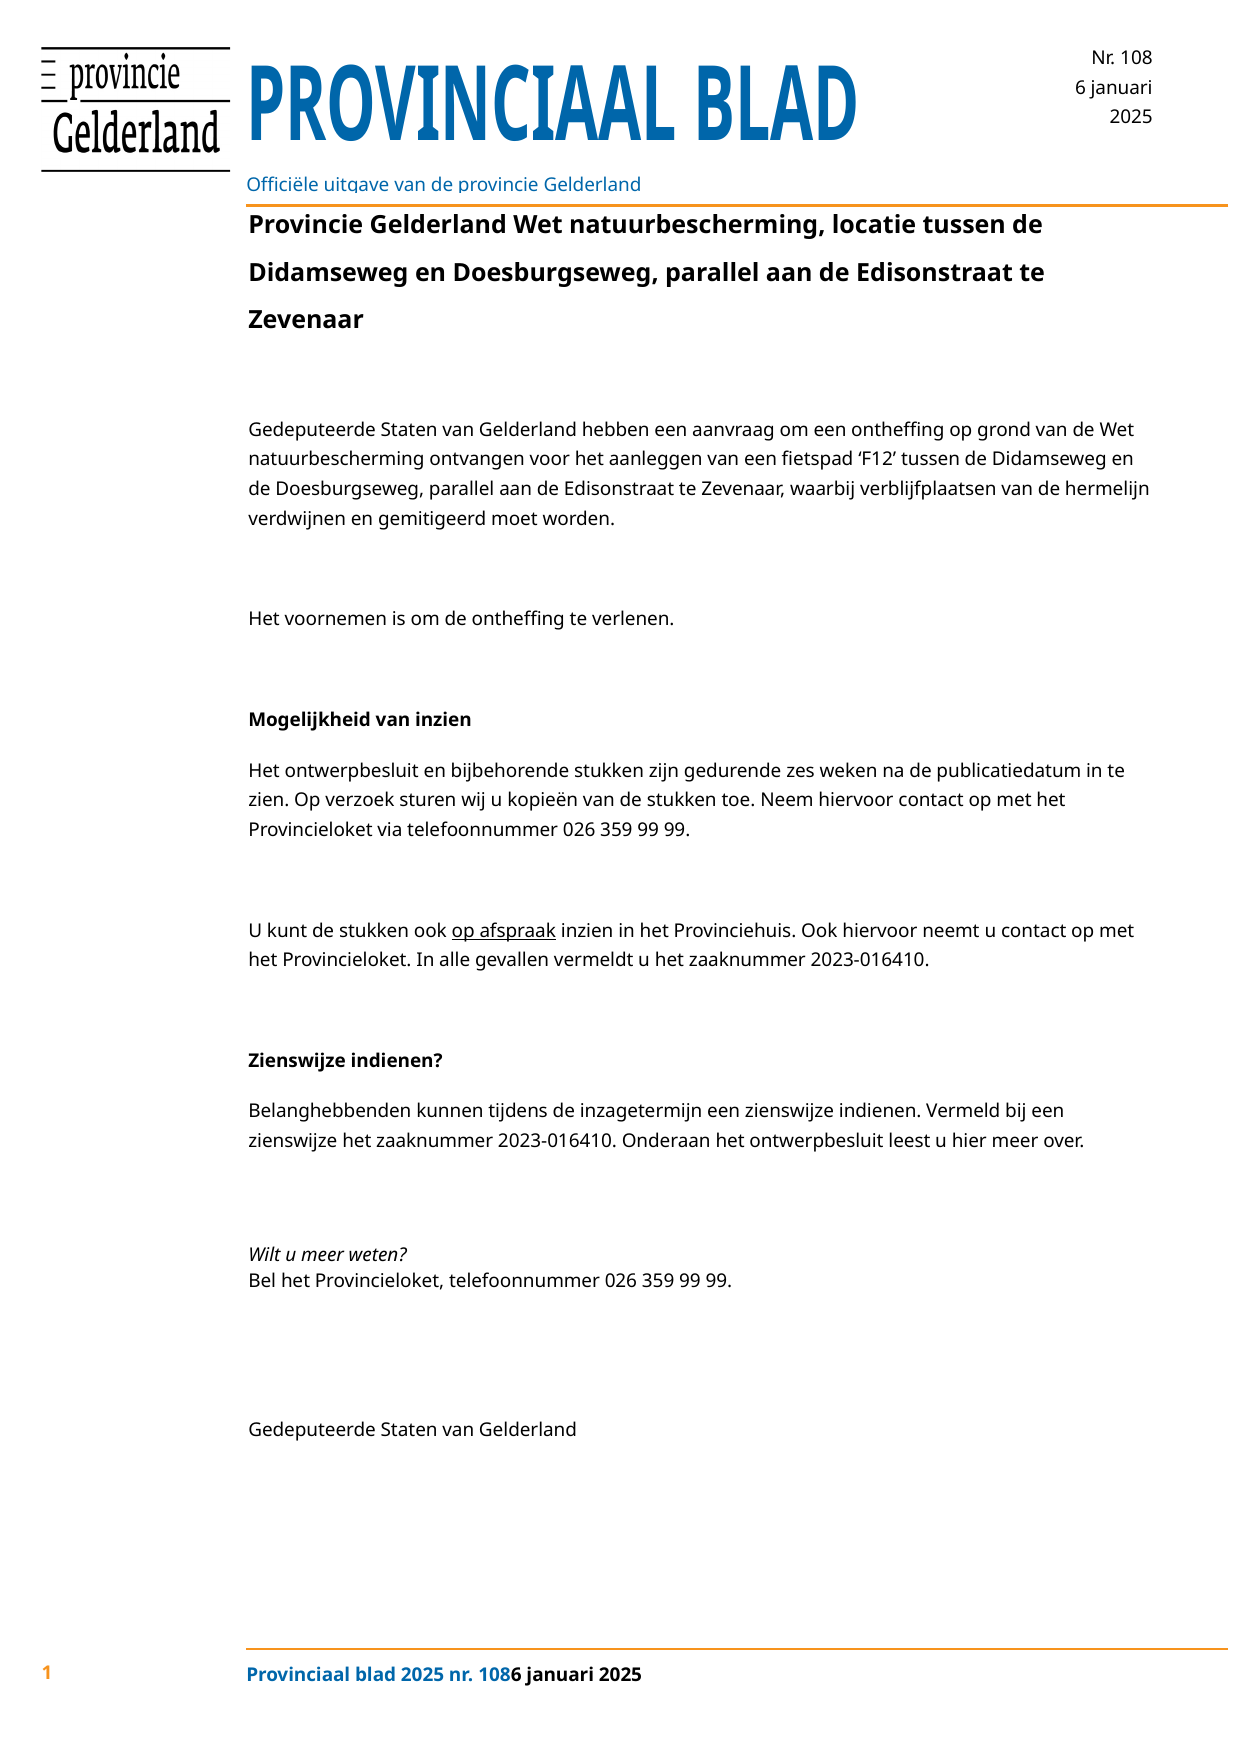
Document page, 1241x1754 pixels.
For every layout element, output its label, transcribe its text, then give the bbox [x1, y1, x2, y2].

text Het voornemen is om de ontheffing te verlenen. [248, 606, 1152, 631]
text Gedeputeerde Staten van Gelderland hebben een aanvraag om een ontheffing op grond van de Wet natuurbescherming ontvangen voor het aanleggen van een fietspad ‘F12’ tussen de Didamseweg en de Doesburgseweg, parallel aan de Edisonstraat te Zevenaar, waarbij verblijfplaatsen van de hermelijn verdwijnen en gemitigeerd moet worden. [248, 416, 1152, 530]
text Belanghebbenden kunnen tijdens de inzagetermijn een zienswijze indienen. Vermeld bij een zienswijze het zaaknummer 2023-016410. Onderaan het ontwerpbesluit leest u hier meer over. [248, 1098, 1152, 1153]
picture [41, 47, 231, 172]
text U kunt de stukken ook op afspraak inzien in het Provinciehuis. Ook hiervoor neemt u contact op met het Provincieloket. In alle gevallen vermeldt u het zaaknummer 2023-016410. [248, 917, 1152, 972]
text Bel het Provincieloket, telefoonnummer 026 359 99 99. [248, 1267, 1152, 1293]
text Gedeputeerde Staten van Gelderland [248, 1416, 1152, 1442]
text Provincie Gelderland Wet natuurbescherming, locatie tussen de Didamseweg en Doesburgseweg, parallel aan de Edisonstraat te Zevenaar [248, 207, 1152, 336]
text Mogelijkheid van inzien [248, 706, 1152, 732]
text Zienswijze indienen? [248, 1047, 1152, 1073]
text Het ontwerpbesluit en bijbehorende stukken zijn gedurende zes weken na de publicatiedatum in te zien. Op verzoek sturen wij u kopieën van de stukken toe. Neem hiervoor contact op met het Provincieloket via telefoonnummer 026 359 99 99. [248, 757, 1152, 842]
text Wilt u meer weten? [248, 1242, 1152, 1267]
